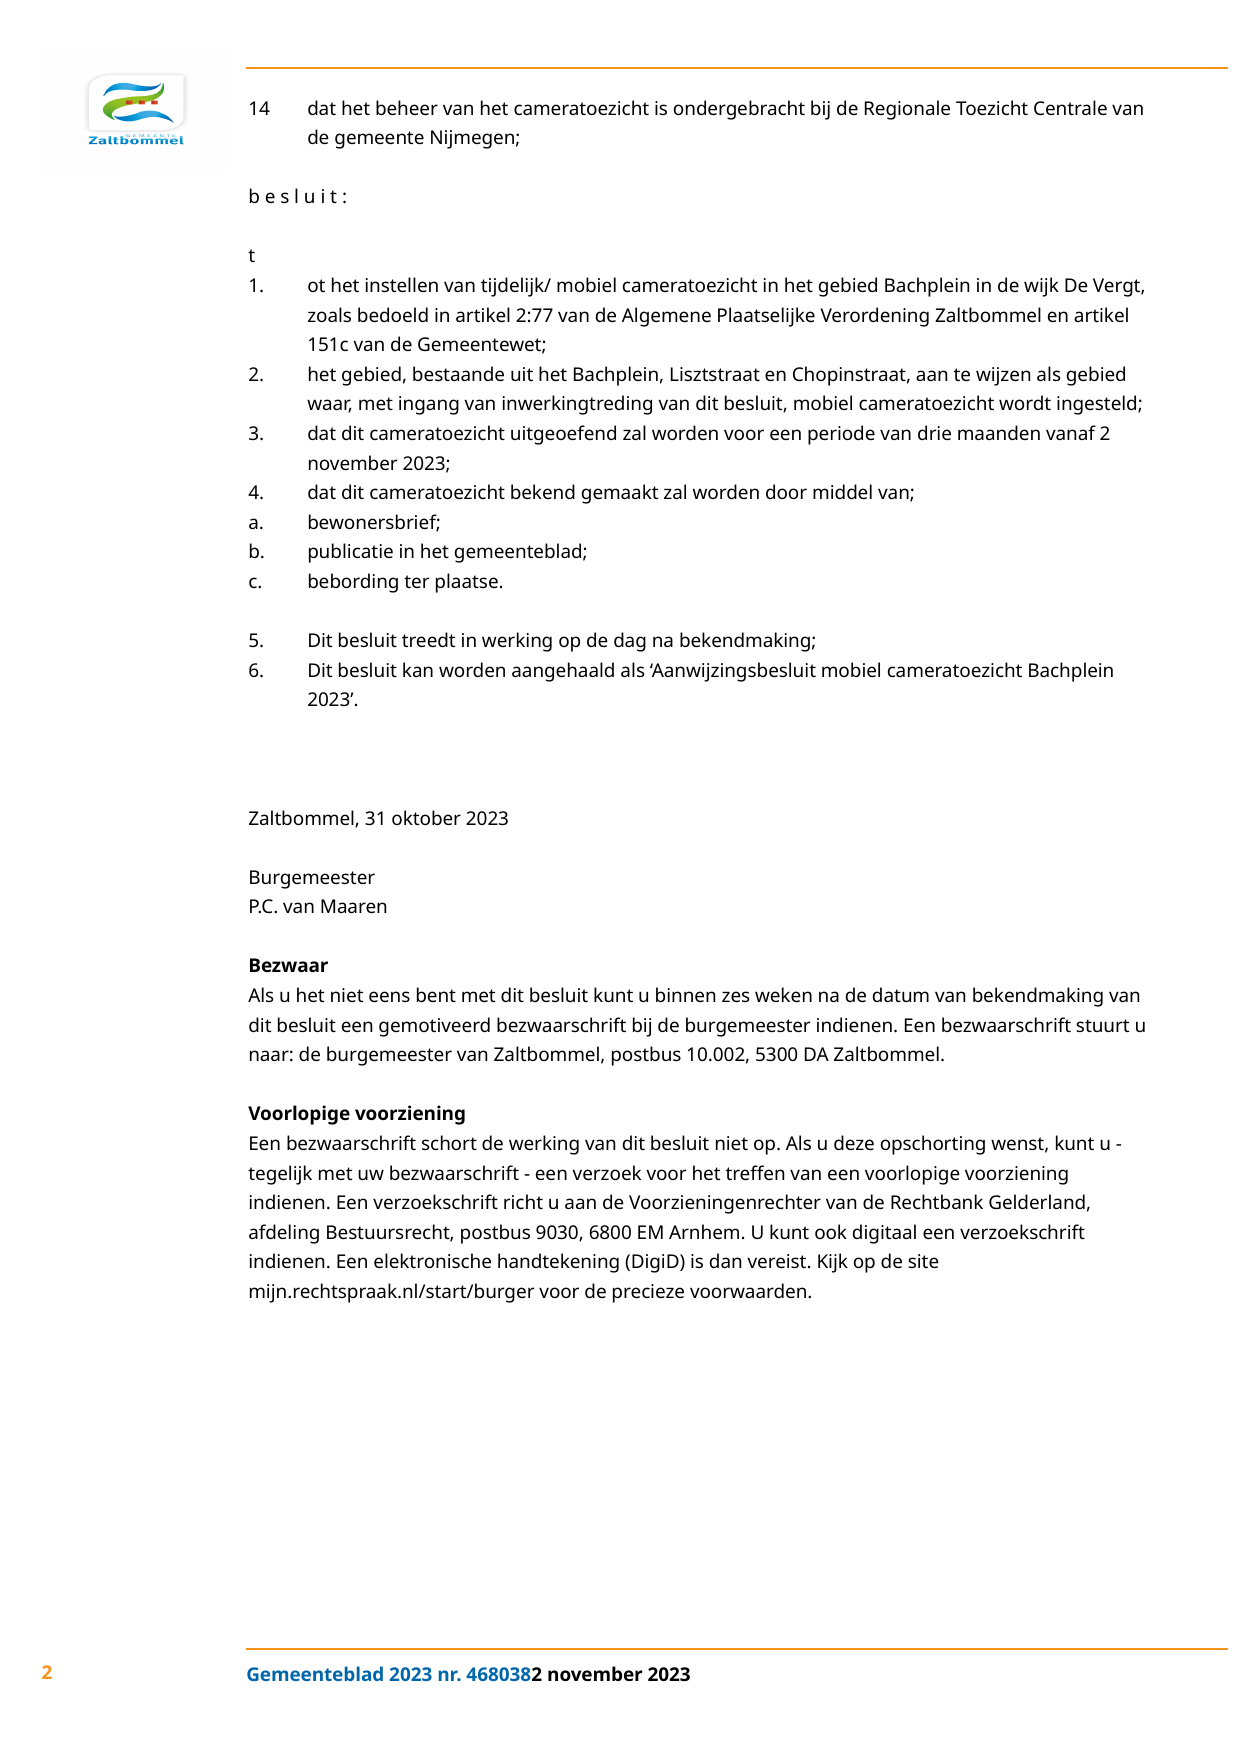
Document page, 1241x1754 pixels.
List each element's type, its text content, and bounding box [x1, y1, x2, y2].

list Dit besluit kan worden aangehaald als ‘Aanwijzingsbesluit mobiel cameratoezicht Bachplein 2023’. [248, 657, 1152, 712]
list dat dit cameratoezicht uitgeoefend zal worden voor een periode van drie maanden vanaf 2 november 2023; [248, 420, 1152, 476]
text Als u het niet eens bent met dit besluit kunt u binnen zes weken na de datum van bekendmaking van dit besluit een gemotiveerd bezwaarschrift bij de burgemeester indienen. Een bezwaarschrift stuurt u naar: de burgemeester van Zaltbommel, postbus 10.002, 5300 DA Zaltbommel. [248, 982, 1152, 1067]
text b e s l u i t : [248, 183, 1152, 209]
list bebording ter plaatse. [248, 568, 1152, 594]
list het gebied, bestaande uit het Bachplein, Lisztstraat en Chopinstraat, aan te wijzen als gebied waar, met ingang van inwerkingtreding van dit besluit, mobiel cameratoezicht wordt ingesteld; [248, 361, 1152, 416]
text t [248, 243, 1152, 268]
text Voorlopige voorziening [248, 1101, 1152, 1126]
list dat dit cameratoezicht bekend gemaakt zal worden door middel van; [248, 479, 1152, 505]
list bewonersbrief; [248, 509, 1152, 535]
list dat het beheer van het cameratoezicht is ondergebracht bij de Regionale Toezicht Centrale van de gemeente Nijmegen; [248, 95, 1152, 150]
text P.C. van Maaren [248, 893, 1152, 919]
text Burgemeester [248, 864, 1152, 890]
text Een bezwaarschrift schort de werking van dit besluit niet op. Als u deze opschorting wenst, kunt u - tegelijk met uw bezwaarschrift - een verzoek voor het treffen van een voorlopige voorziening indienen. Een verzoekschrift richt u aan de Voorzieningenrechter van de Rechtbank Gelderland, afdeling Bestuursrecht, postbus 9030, 6800 EM Arnhem. U kunt ook digitaal een verzoekschrift indienen. Een elektronische handtekening (DigiD) is dan vereist. Kijk op de site mijn.rechtspraak.nl/start/burger voor de precieze voorwaarden. [248, 1130, 1152, 1304]
text Zaltbommel, 31 oktober 2023 [248, 805, 1152, 831]
list Dit besluit treedt in werking op de dag na bekendmaking; [248, 627, 1152, 653]
picture [41, 47, 231, 172]
list publicatie in het gemeenteblad; [248, 538, 1152, 564]
list ot het instellen van tijdelijk/ mobiel cameratoezicht in het gebied Bachplein in de wijk De Vergt, zoals bedoeld in artikel 2:77 van de Algemene Plaatselijke Verordening Zaltbommel en artikel 151c van de Gemeentewet; [248, 272, 1152, 357]
text Bezwaar [248, 953, 1152, 978]
